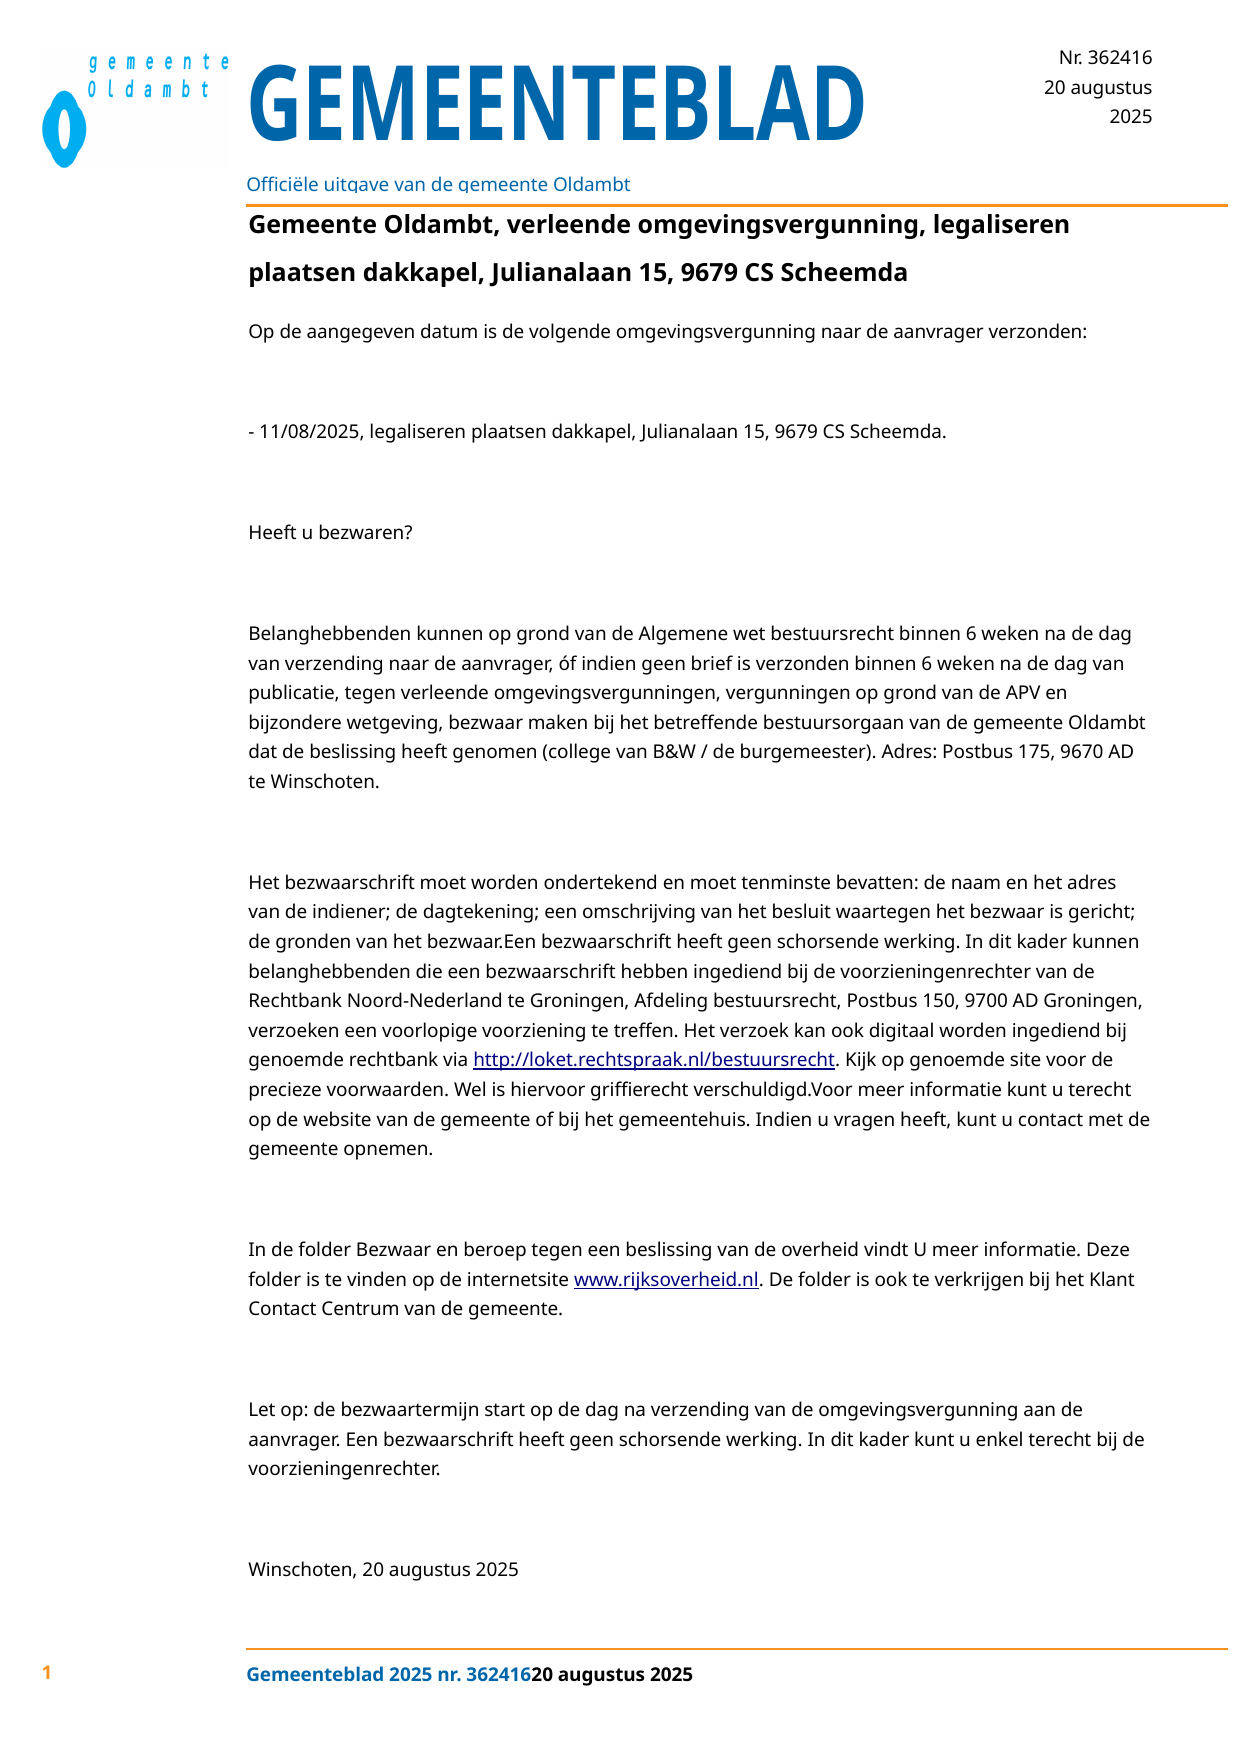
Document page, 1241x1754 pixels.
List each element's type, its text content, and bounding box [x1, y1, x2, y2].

text Het bezwaarschrift moet worden ondertekend en moet tenminste bevatten: de naam en het adres van de indiener; de dagtekening; een omschrijving van het besluit waartegen het bezwaar is gericht; de gronden van het bezwaar.Een bezwaarschrift heeft geen schorsende werking. In dit kader kunnen belanghebbenden die een bezwaarschrift hebben ingediend bij de voorzieningenrechter van de Rechtbank Noord-Nederland te Groningen, Afdeling bestuursrecht, Postbus 150, 9700 AD Groningen, verzoeken een voorlopige voorziening te treffen. Het verzoek kan ook digitaal worden ingediend bij genoemde rechtbank via http://loket.rechtspraak.nl/bestuursrecht. Kijk op genoemde site voor de precieze voorwaarden. Wel is hiervoor griffierecht verschuldigd.Voor meer informatie kunt u terecht op de website van de gemeente of bij het gemeentehuis. Indien u vragen heeft, kunt u contact met de gemeente opnemen. [248, 869, 1152, 1161]
text Let op: de bezwaartermijn start op de dag na verzending van de omgevingsvergunning aan de aanvrager. Een bezwaarschrift heeft geen schorsende werking. In dit kader kunt u enkel terecht bij de voorzieningenrechter. [248, 1396, 1152, 1481]
picture [41, 47, 231, 172]
text Belanghebbenden kunnen op grond van de Algemene wet bestuursrecht binnen 6 weken na de dag van verzending naar de aanvrager, óf indien geen brief is verzonden binnen 6 weken na de dag van publicatie, tegen verleende omgevingsvergunningen, vergunningen op grond van de APV en bijzondere wetgeving, bezwaar maken bij het betreffende bestuursorgaan van de gemeente Oldambt dat de beslissing heeft genomen (college van B&W / de burgemeester). Adres: Postbus 175, 9670 AD te Winschoten. [248, 620, 1152, 794]
text Gemeente Oldambt, verleende omgevingsvergunning, legaliseren plaatsen dakkapel, Julianalaan 15, 9679 CS Scheemda [248, 207, 1152, 288]
text In de folder Bezwaar en beroep tegen een beslissing van de overheid vindt U meer informatie. Deze folder is te vinden op de internetsite www.rijksoverheid.nl. De folder is ook te verkrijgen bij het Klant Contact Centrum van de gemeente. [248, 1236, 1152, 1321]
text Heeft u bezwaren? [248, 519, 1152, 545]
text Winschoten, 20 augustus 2025 [248, 1556, 1152, 1582]
text Op de aangegeven datum is de volgende omgevingsvergunning naar de aanvrager verzonden: [248, 318, 1152, 344]
text - 11/08/2025, legaliseren plaatsen dakkapel, Julianalaan 15, 9679 CS Scheemda. [248, 419, 1152, 444]
